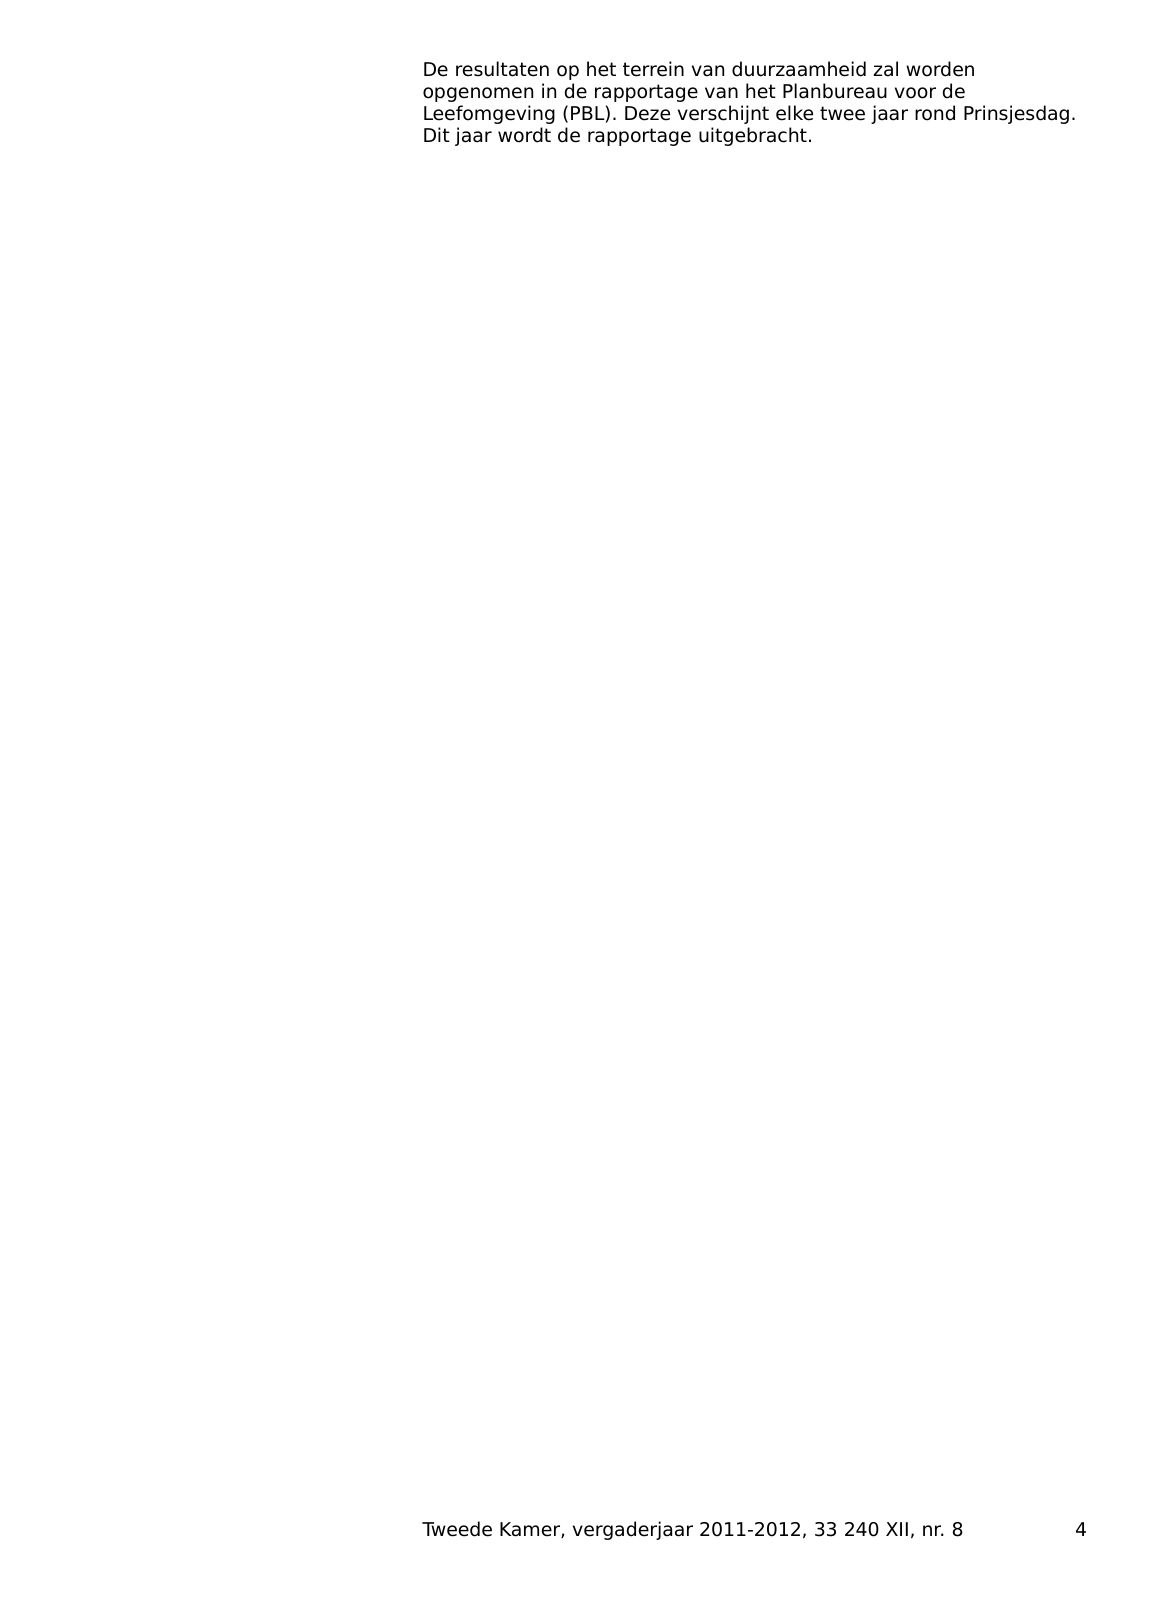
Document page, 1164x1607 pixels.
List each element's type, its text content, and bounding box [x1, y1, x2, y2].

text De resultaten op het terrein van duurzaamheid zal worden opgenomen in de rapportage van het Planbureau voor de Leefomgeving (PBL). Deze verschijnt elke twee jaar rond Prinsjesdag. Dit jaar wordt de rapportage uitgebracht. [422, 59, 1087, 147]
